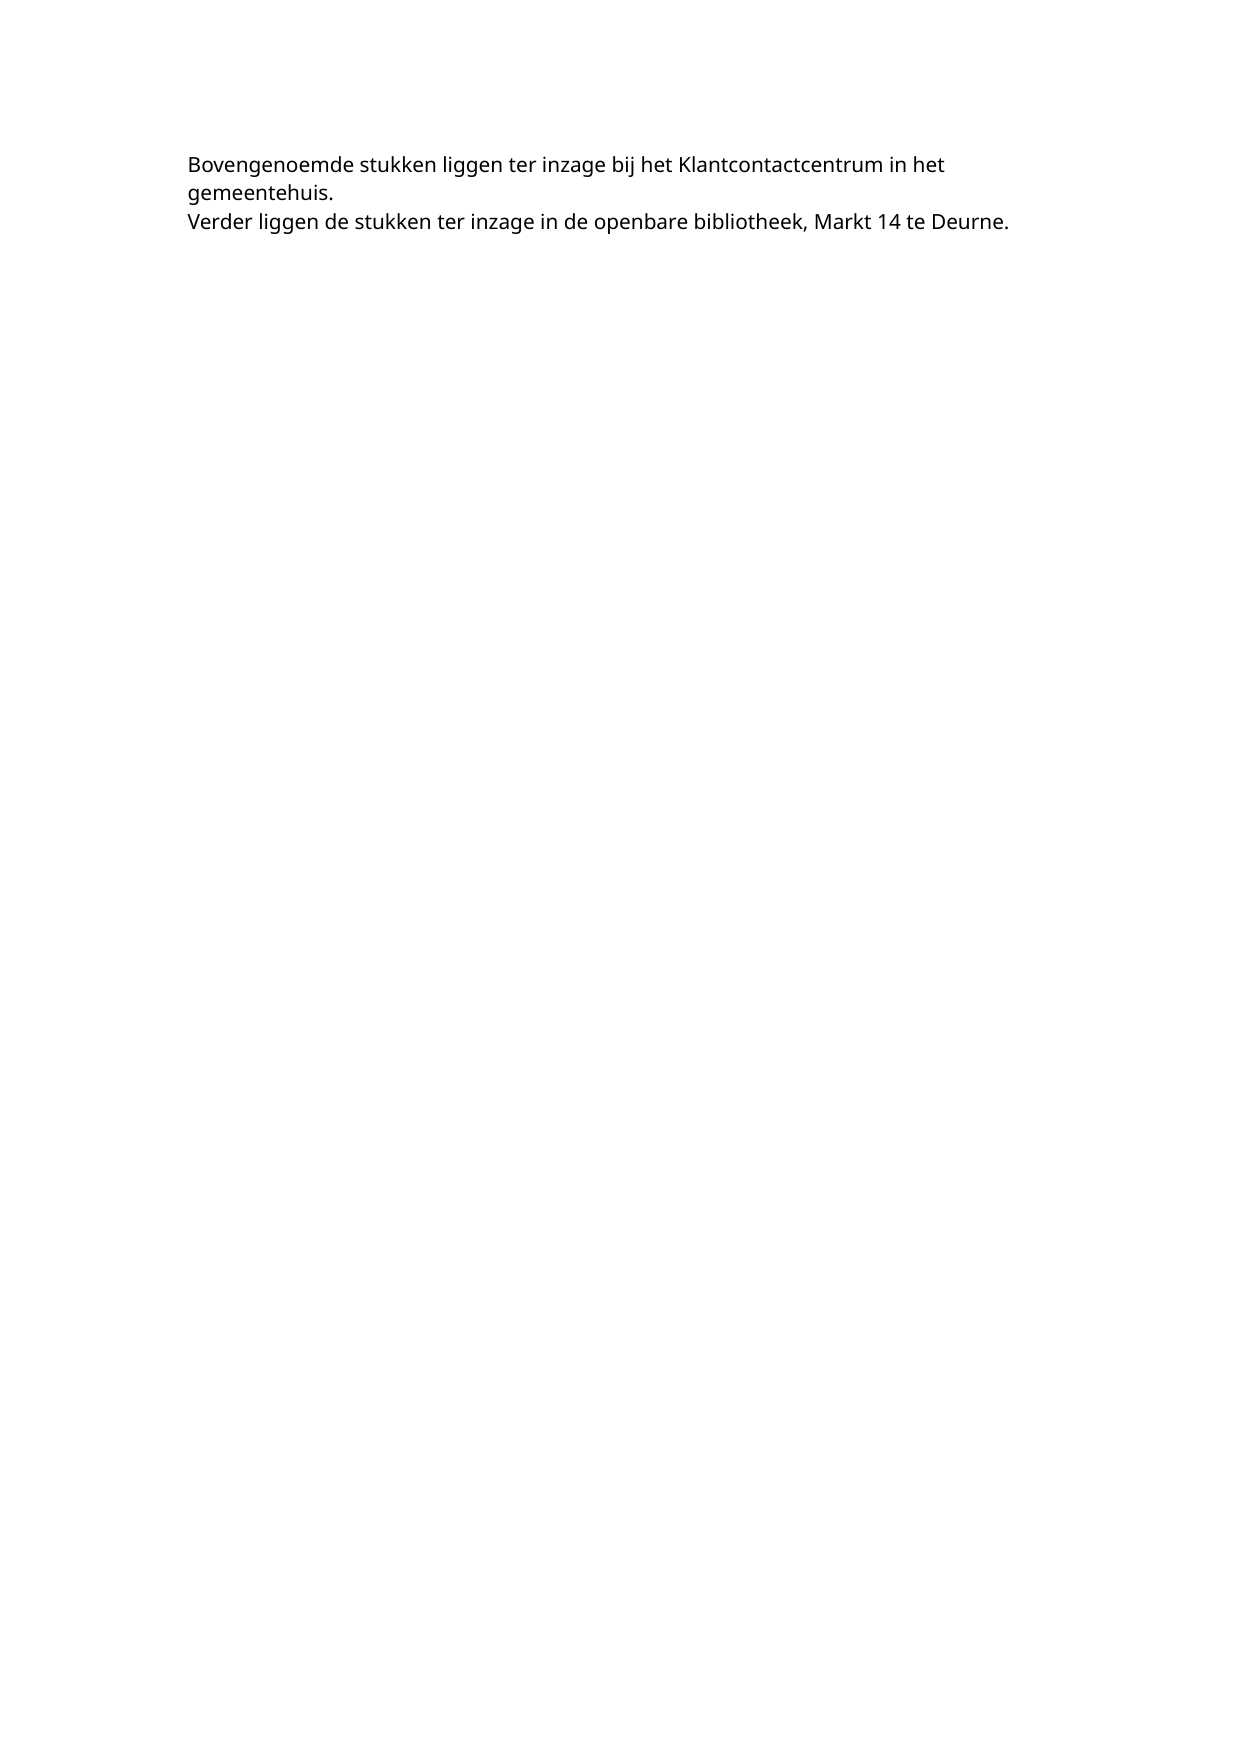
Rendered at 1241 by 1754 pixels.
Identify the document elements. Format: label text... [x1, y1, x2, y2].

text Bovengenoemde stukken liggen ter inzage bij het Klantcontactcentrum in het gemeentehuis. [187, 150, 1053, 207]
text Verder liggen de stukken ter inzage in de openbare bibliotheek, Markt 14 te Deurne. [187, 207, 1053, 235]
